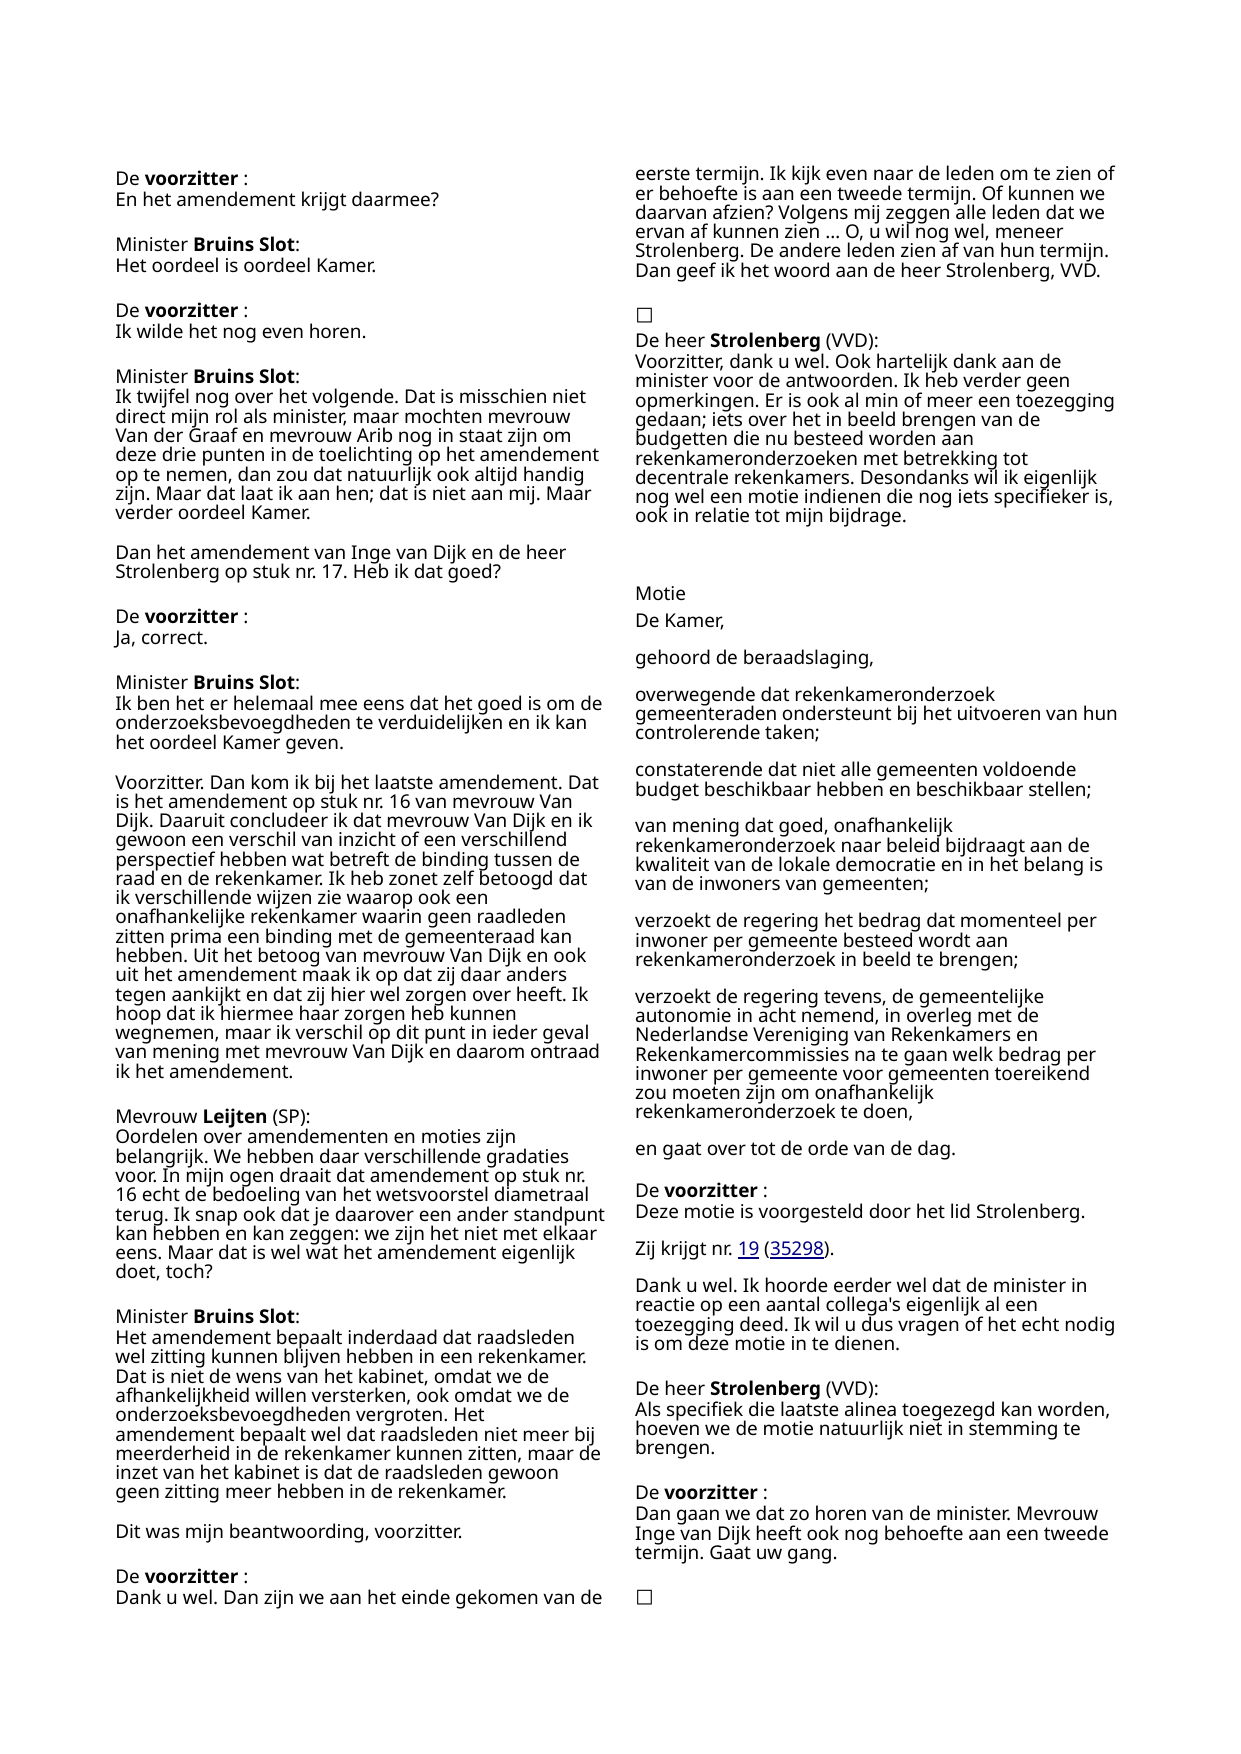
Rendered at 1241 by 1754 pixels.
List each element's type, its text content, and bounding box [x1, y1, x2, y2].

text Ik ben het er helemaal mee eens dat het goed is om de onderzoeksbevoegdheden te verduidelijken en ik kan het oordeel Kamer geven. [115, 695, 605, 753]
text Minister Bruins Slot: [115, 1303, 605, 1329]
text Motie [635, 580, 1125, 606]
text van mening dat goed, onafhankelijk rekenkameronderzoek naar beleid bijdraagt aan de kwaliteit van de lokale democratie en in het belang is van de inwoners van gemeenten; [635, 817, 1125, 894]
text De voorzitter : [635, 1479, 1125, 1505]
text De voorzitter : [115, 165, 605, 191]
text Het amendement bepaalt inderdaad dat raadsleden wel zitting kunnen blijven hebben in een rekenkamer. Dat is niet de wens van het kabinet, omdat we de afhankelijkheid willen versterken, ook omdat we de onderzoeksbevoegdheden vergroten. Het amendement bepaalt wel dat raadsleden niet meer bij meerderheid in de rekenkamer kunnen zitten, maar de inzet van het kabinet is dat de raadsleden gewoon geen zitting meer hebben in de rekenkamer. [115, 1329, 605, 1503]
text constaterende dat niet alle gemeenten voldoende budget beschikbaar hebben en beschikbaar stellen; [635, 761, 1125, 800]
text overwegende dat rekenkameronderzoek gemeenteraden ondersteunt bij het uitvoeren van hun controlerende taken; [635, 686, 1125, 743]
text Dan het amendement van Inge van Dijk en de heer Strolenberg op stuk nr. 17. Heb ik dat goed? [115, 544, 605, 583]
text Deze motie is voorgesteld door het lid Strolenberg. [635, 1203, 1125, 1222]
text en gaat over tot de orde van de dag. [635, 1140, 1125, 1160]
text Ja, correct. [115, 629, 605, 648]
text Dit was mijn beantwoording, voorzitter. [115, 1523, 605, 1543]
text Voorzitter, dank u wel. Ook hartelijk dank aan de minister voor de antwoorden. Ik heb verder geen opmerkingen. Er is ook al min of meer een toezegging gedaan; iets over het in beeld brengen van de budgetten die nu besteed worden aan rekenkameronderzoeken met betrekking tot decentrale rekenkamers. Desondanks wil ik eigenlijk nog wel een motie indienen die nog iets specifieker is, ook in relatie tot mijn bijdrage. [635, 353, 1125, 527]
text De voorzitter : [635, 1177, 1125, 1203]
text De voorzitter : [115, 1563, 605, 1589]
text Ik wilde het nog even horen. [115, 323, 605, 342]
text eerste termijn. Ik kijk even naar de leden om te zien of er behoefte is aan een tweede termijn. Of kunnen we daarvan afzien? Volgens mij zeggen alle leden dat we ervan af kunnen zien … O, u wil nog wel, meneer Strolenberg. De andere leden zien af van hun termijn. Dan geef ik het woord aan de heer Strolenberg, VVD. [635, 165, 1125, 281]
text ⬜ [635, 1584, 1125, 1609]
text Minister Bruins Slot: [115, 363, 605, 388]
text Minister Bruins Slot: [115, 231, 605, 257]
text De Kamer, [635, 612, 1125, 631]
text De heer Strolenberg (VVD): [635, 1375, 1125, 1401]
text Als specifiek die laatste alinea toegezegd kan worden, hoeven we de motie natuurlijk niet in stemming te brengen. [635, 1401, 1125, 1459]
text Het oordeel is oordeel Kamer. [115, 257, 605, 276]
text verzoekt de regering het bedrag dat momenteel per inwoner per gemeente besteed wordt aan rekenkameronderzoek in beeld te brengen; [635, 912, 1125, 970]
text Voorzitter. Dan kom ik bij het laatste amendement. Dat is het amendement op stuk nr. 16 van mevrouw Van Dijk. Daaruit concludeer ik dat mevrouw Van Dijk en ik gewoon een verschil van inzicht of een verschillend perspectief hebben wat betreft de binding tussen de raad en de rekenkamer. Ik heb zonet zelf betoogd dat ik verschillende wijzen zie waarop ook een onafhankelijke rekenkamer waarin geen raadleden zitten prima een binding met de gemeenteraad kan hebben. Uit het betoog van mevrouw Van Dijk en ook uit het amendement maak ik op dat zij daar anders tegen aankijkt en dat zij hier wel zorgen over heeft. Ik hoop dat ik hiermee haar zorgen heb kunnen wegnemen, maar ik verschil op dit punt in ieder geval van mening met mevrouw Van Dijk en daarom ontraad ik het amendement. [115, 774, 605, 1082]
text Mevrouw Leijten (SP): [115, 1103, 605, 1128]
text ⬜ [635, 302, 1125, 327]
text Minister Bruins Slot: [115, 669, 605, 695]
text verzoekt de regering tevens, de gemeentelijke autonomie in acht nemend, in overleg met de Nederlandse Vereniging van Rekenkamers en Rekenkamercommissies na te gaan welk bedrag per inwoner per gemeente voor gemeenten toereikend zou moeten zijn om onafhankelijk rekenkameronderzoek te doen, [635, 988, 1125, 1123]
text En het amendement krijgt daarmee? [115, 191, 605, 210]
text Zij krijgt nr. 19 (35298). [635, 1240, 1125, 1259]
text De heer Strolenberg (VVD): [635, 327, 1125, 353]
text Oordelen over amendementen en moties zijn belangrijk. We hebben daar verschillende gradaties voor. In mijn ogen draait dat amendement op stuk nr. 16 echt de bedoeling van het wetsvoorstel diametraal terug. Ik snap ook dat je daarover een ander standpunt kan hebben en kan zeggen: we zijn het niet met elkaar eens. Maar dat is wel wat het amendement eigenlijk doet, toch? [115, 1128, 605, 1283]
text Dan gaan we dat zo horen van de minister. Mevrouw Inge van Dijk heeft ook nog behoefte aan een tweede termijn. Gaat uw gang. [635, 1505, 1125, 1563]
text De voorzitter : [115, 603, 605, 629]
text Ik twijfel nog over het volgende. Dat is misschien niet direct mijn rol als minister, maar mochten mevrouw Van der Graaf en mevrouw Arib nog in staat zijn om deze drie punten in de toelichting op het amendement op te nemen, dan zou dat natuurlijk ook altijd handig zijn. Maar dat laat ik aan hen; dat is niet aan mij. Maar verder oordeel Kamer. [115, 388, 605, 523]
text Dank u wel. Dan zijn we aan het einde gekomen van de [115, 1589, 605, 1608]
text Dank u wel. Ik hoorde eerder wel dat de minister in reactie op een aantal collega's eigenlijk al een toezegging deed. Ik wil u dus vragen of het echt nodig is om deze motie in te dienen. [635, 1277, 1125, 1354]
text gehoord de beraadslaging, [635, 649, 1125, 668]
text De voorzitter : [115, 297, 605, 323]
